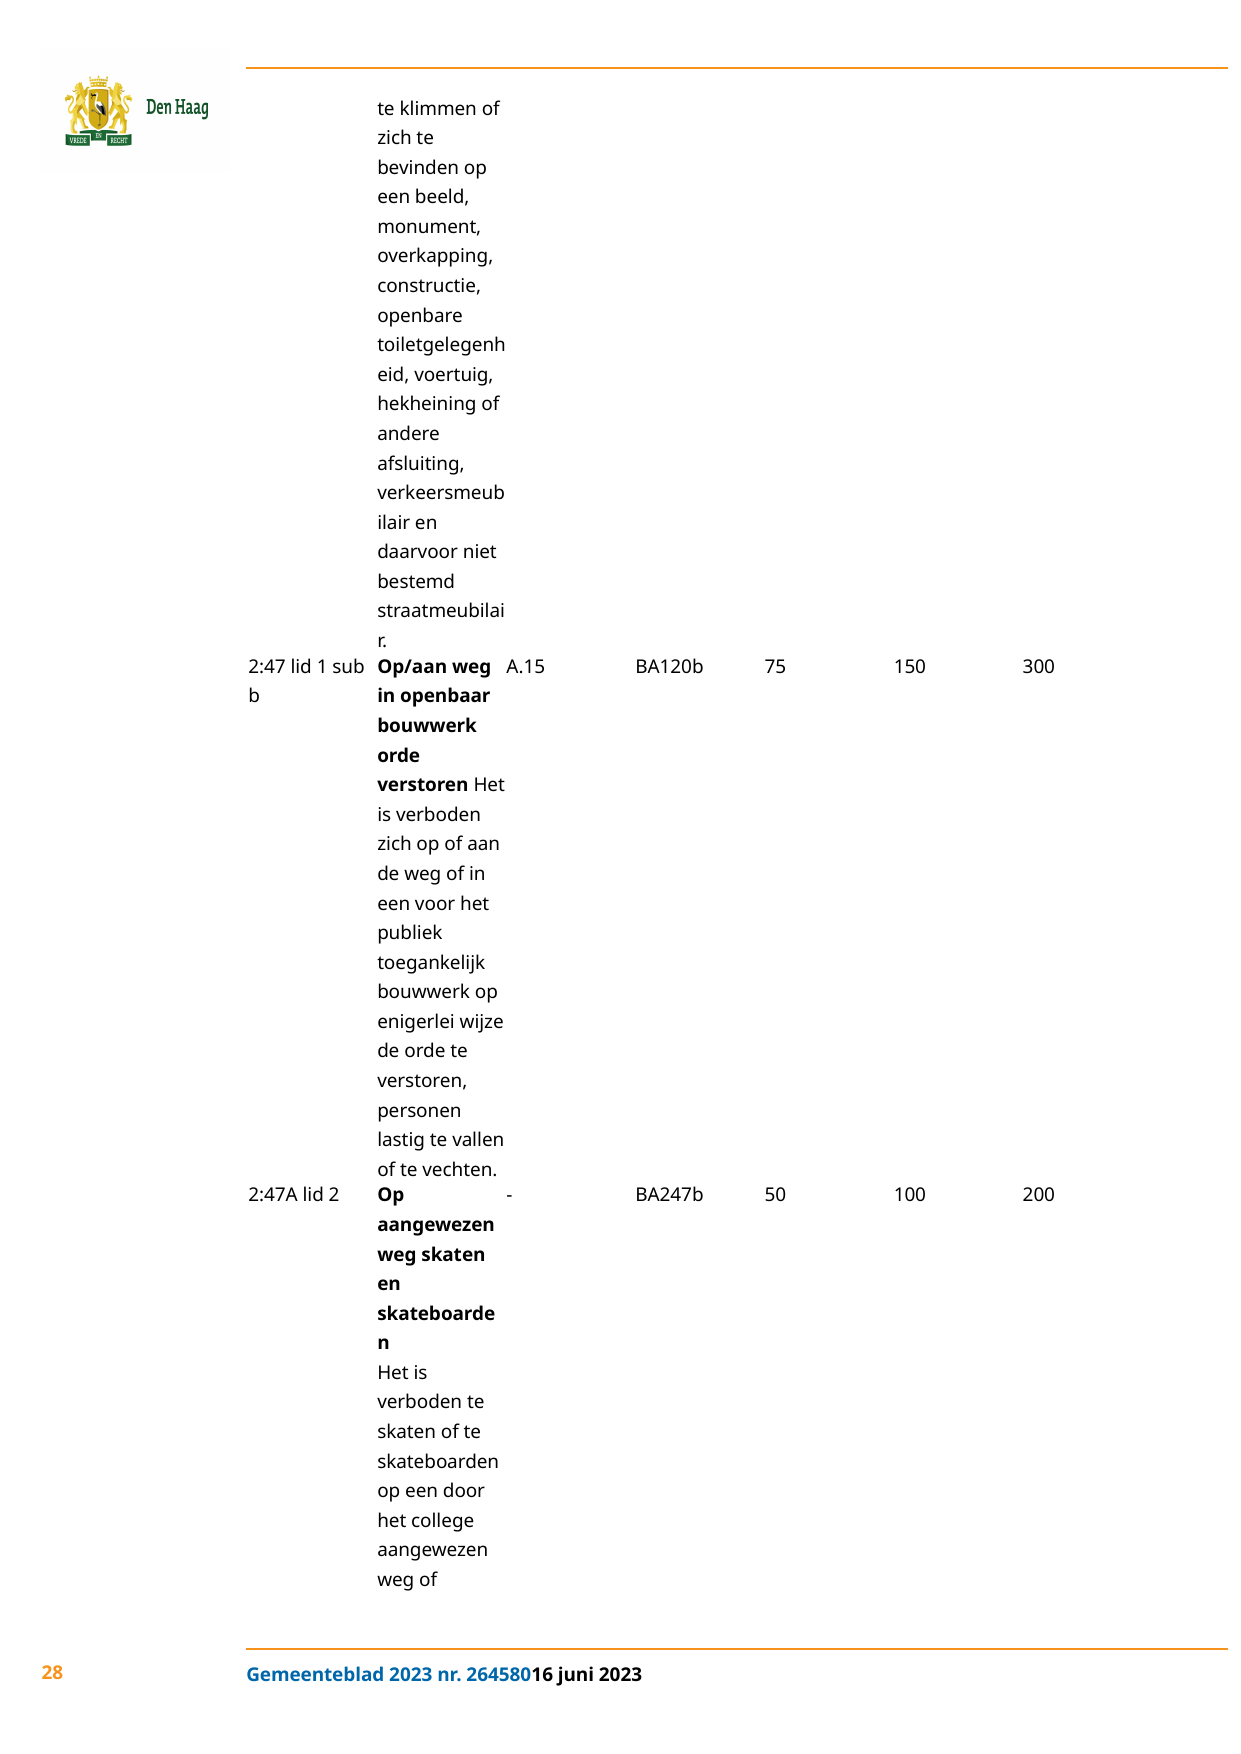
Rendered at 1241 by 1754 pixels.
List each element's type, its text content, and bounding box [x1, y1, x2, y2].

table_cell 2:47 lid 1 sub b [248, 653, 377, 1182]
table_cell A.15 [506, 653, 635, 1182]
table_cell 2:47A lid 2 [248, 1182, 377, 1592]
table_cell 300 [1023, 653, 1152, 1182]
table_cell 150 [894, 653, 1022, 1182]
table_cell 75 [764, 653, 893, 1182]
table_cell [506, 95, 635, 653]
table_cell - [506, 1182, 635, 1592]
table_cell BA247b [635, 1182, 764, 1592]
table_cell [1023, 95, 1152, 653]
table_cell Op aangewezen weg skaten en skateboarden Het is verboden te skaten of te skateboarden op een door het college aangewezen weg of [377, 1182, 506, 1592]
picture [41, 47, 231, 172]
table_cell [635, 95, 764, 653]
table_cell 100 [894, 1182, 1022, 1592]
table_cell [894, 95, 1022, 653]
table_cell 50 [764, 1182, 893, 1592]
table_cell BA120b [635, 653, 764, 1182]
table_cell [764, 95, 893, 653]
table_cell [248, 95, 377, 653]
table_cell Op/aan weg in openbaar bouwwerk orde verstoren Het is verboden zich op of aan de weg of in een voor het publiek toegankelijk bouwwerk op enigerlei wijze de orde te verstoren, personen lastig te vallen of te vechten. [377, 653, 506, 1182]
table_cell te klimmen of zich te bevinden op een beeld, monument, overkapping, constructie, openbare toiletgelegenheid, voertuig, hekheining of andere afsluiting, verkeersmeubilair en daarvoor niet bestemd straatmeubilair. [377, 95, 506, 653]
table_cell 200 [1023, 1182, 1152, 1592]
